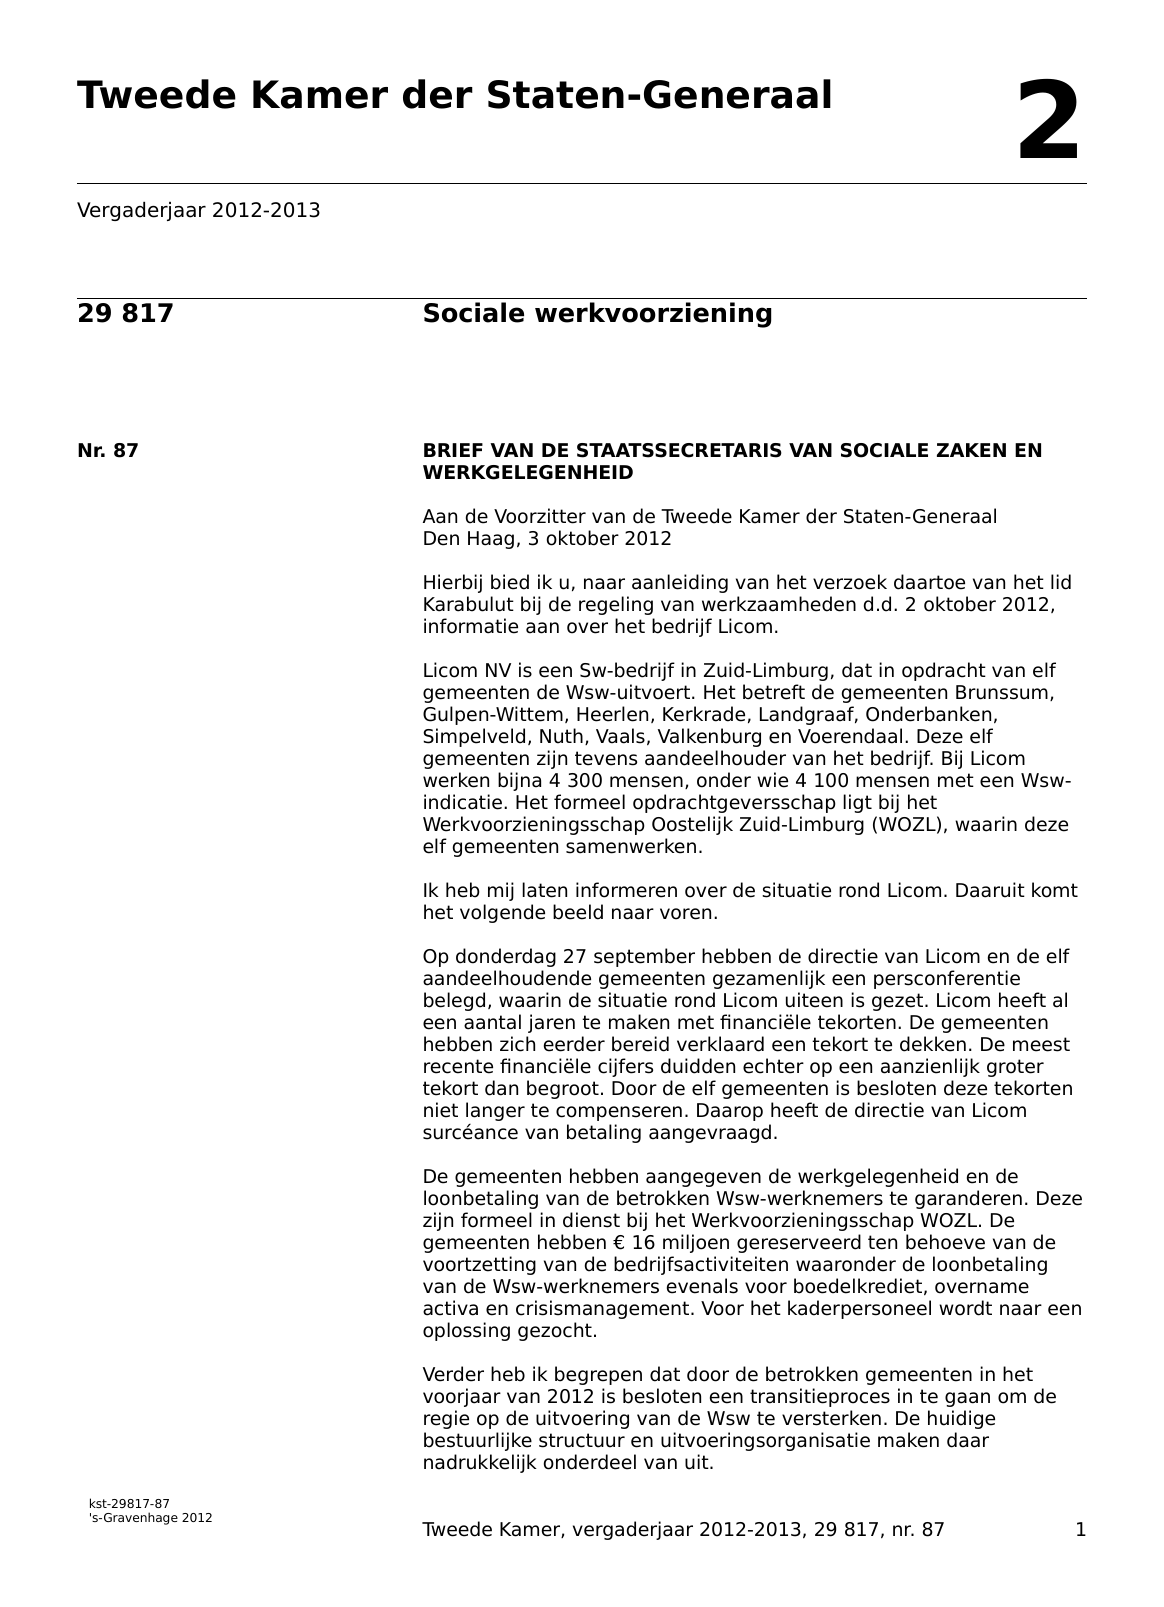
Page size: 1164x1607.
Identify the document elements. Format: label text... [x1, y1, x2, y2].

text 's-Gravenhage 2012 [88, 1511, 323, 1525]
table_cell Vergaderjaar 2012-2013 [77, 184, 1087, 298]
text Verder heb ik begrepen dat door de betrokken gemeenten in het voorjaar van 2012 is besloten een transitieproces in te gaan om de regie op de uitvoering van de Wsw te versterken. De huidige bestuurlijke structuur en uitvoeringsorganisatie maken daar nadrukkelijk onderdeel van uit. [422, 1364, 1087, 1474]
text kst-29817-87 [88, 1497, 323, 1511]
text Den Haag, 3 oktober 2012 [422, 528, 1087, 550]
text De gemeenten hebben aangegeven de werkgelegenheid en de loonbetaling van de betrokken Wsw-werknemers te garanderen. Deze zijn formeel in dienst bij het Werkvoorzieningsschap WOZL. De gemeenten hebben € 16 miljoen gereserveerd ten behoeve van de voortzetting van de bedrijfsactiviteiten waaronder de loonbetaling van de Wsw-werknemers evenals voor boedelkrediet, overname activa en crisismanagement. Voor het kaderpersoneel wordt naar een oplossing gezocht. [422, 1166, 1087, 1342]
text Licom NV is een Sw-bedrijf in Zuid-Limburg, dat in opdracht van elf gemeenten de Wsw-uitvoert. Het betreft de gemeenten Brunssum, Gulpen-Wittem, Heerlen, Kerkrade, Landgraaf, Onderbanken, Simpelveld, Nuth, Vaals, Valkenburg en Voerendaal. Deze elf gemeenten zijn tevens aandeelhouder van het bedrijf. Bij Licom werken bijna 4 300 mensen, onder wie 4 100 mensen met een Wsw-indicatie. Het formeel opdrachtgeversschap ligt bij het Werkvoorzieningsschap Oostelijk Zuid-Limburg (WOZL), waarin deze elf gemeenten samenwerken. [422, 660, 1087, 858]
text Ik heb mij laten informeren over de situatie rond Licom. Daaruit komt het volgende beeld naar voren. [422, 880, 1087, 924]
subtitle Nr. 87 BRIEF VAN DE STAATSSECRETARIS VAN SOCIALE ZAKEN EN WERKGELEGENHEID [77, 440, 1087, 484]
table_header Tweede Kamer der Staten-Generaal [77, 59, 886, 183]
table_header 2 [886, 59, 1087, 183]
text Op donderdag 27 september hebben de directie van Licom en de elf aandeelhoudende gemeenten gezamenlijk een persconferentie belegd, waarin de situatie rond Licom uiteen is gezet. Licom heeft al een aantal jaren te maken met financiële tekorten. De gemeenten hebben zich eerder bereid verklaard een tekort te dekken. De meest recente financiële cijfers duidden echter op een aanzienlijk groter tekort dan begroot. Door de elf gemeenten is besloten deze tekorten niet langer te compenseren. Daarop heeft de directie van Licom surcéance van betaling aangevraagd. [422, 946, 1087, 1144]
subtitle 29 817 Sociale werkvoorziening [77, 299, 1087, 329]
text Hierbij bied ik u, naar aanleiding van het verzoek daartoe van het lid Karabulut bij de regeling van werkzaamheden d.d. 2 oktober 2012, informatie aan over het bedrijf Licom. [422, 572, 1087, 638]
text Aan de Voorzitter van de Tweede Kamer der Staten-Generaal [422, 506, 1087, 528]
